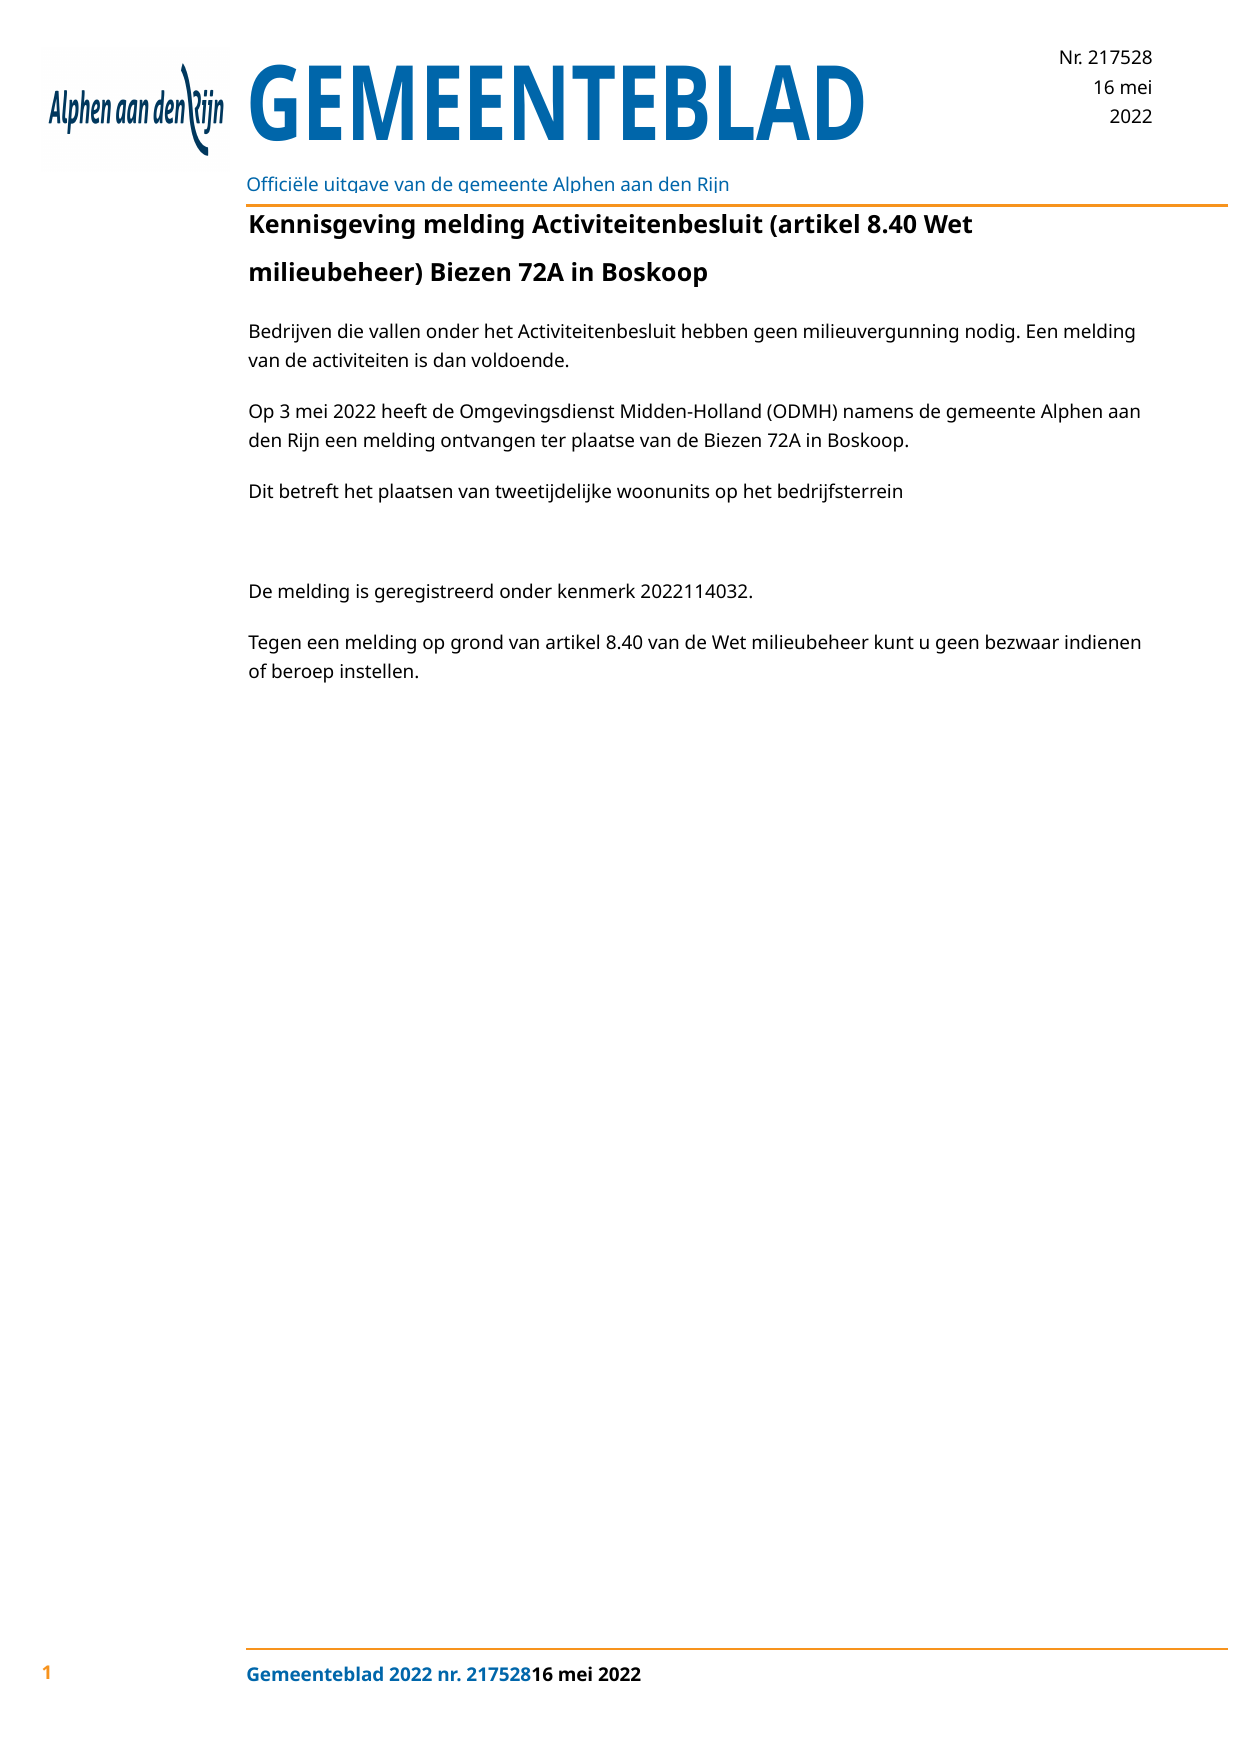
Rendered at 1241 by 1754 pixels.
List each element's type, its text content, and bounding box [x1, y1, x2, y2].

text Op 3 mei 2022 heeft de Omgevingsdienst Midden-Holland (ODMH) namens de gemeente Alphen aan den Rijn een melding ontvangen ter plaatse van de Biezen 72A in Boskoop. [248, 398, 1152, 453]
text De melding is geregistreerd onder kenmerk 2022114032. [248, 579, 1152, 604]
text Dit betreft het plaatsen van tweetijdelijke woonunits op het bedrijfsterrein [248, 478, 1152, 504]
text Bedrijven die vallen onder het Activiteitenbesluit hebben geen milieuvergunning nodig. Een melding van de activiteiten is dan voldoende. [248, 318, 1152, 373]
text Kennisgeving melding Activiteitenbesluit (artikel 8.40 Wet milieubeheer) Biezen 72A in Boskoop [248, 207, 1152, 288]
text Tegen een melding op grond van artikel 8.40 van de Wet milieubeheer kunt u geen bezwaar indienen of beroep instellen. [248, 629, 1152, 684]
picture [41, 47, 231, 172]
